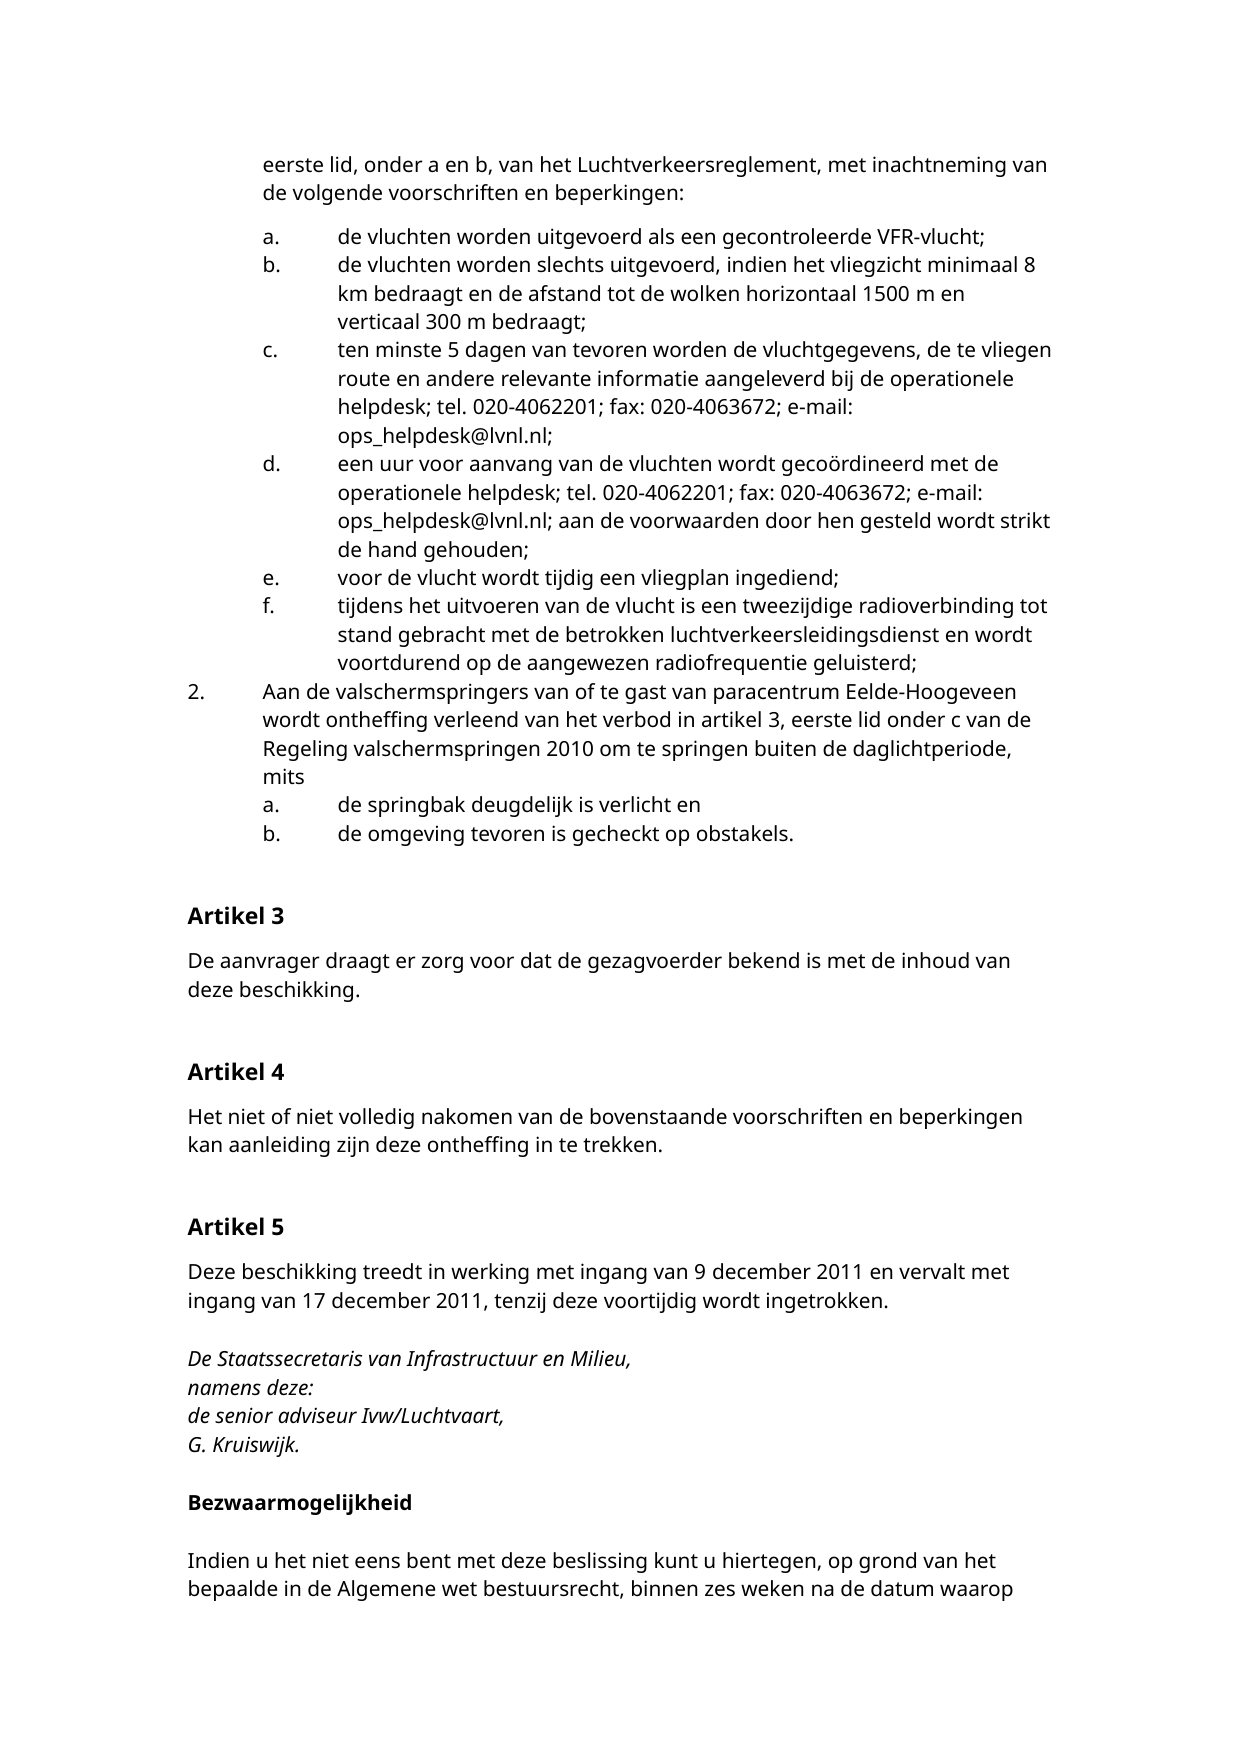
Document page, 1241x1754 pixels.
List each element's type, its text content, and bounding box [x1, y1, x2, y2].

text De aanvrager draagt er zorg voor dat de gezagvoerder bekend is met de inhoud van deze beschikking. [187, 946, 1053, 1003]
list de omgeving tevoren is gecheckt op obstakels. [262, 819, 1053, 847]
text Deze beschikking treedt in werking met ingang van 9 december 2011 en vervalt met ingang van 17 december 2011, tenzij deze voortijdig wordt ingetrokken. [187, 1257, 1053, 1314]
text Indien u het niet eens bent met deze beslissing kunt u hiertegen, op grond van het bepaalde in de Algemene wet bestuursrecht, binnen zes weken na de datum waarop [187, 1546, 1053, 1603]
subtitle Artikel 4 [187, 1056, 1053, 1087]
list de vluchten worden uitgevoerd als een gecontroleerde VFR-vlucht; [262, 222, 1053, 250]
text Het niet of niet volledig nakomen van de bovenstaande voorschriften en beperkingen kan aanleiding zijn deze ontheffing in te trekken. [187, 1102, 1053, 1159]
text namens deze: [187, 1373, 1053, 1401]
list de springbak deugdelijk is verlicht en [262, 791, 1053, 819]
text De Staatssecretaris van Infrastructuur en Milieu, [187, 1344, 1053, 1373]
list Aan de valschermspringers van of te gast van paracentrum Eelde-Hoogeveen wordt ontheffing verleend van het verbod in artikel 3, eerste lid onder c van de Regeling valschermspringen 2010 om te springen buiten de daglichtperiode, mits [187, 677, 1053, 791]
list de vluchten worden slechts uitgevoerd, indien het vliegzicht minimaal 8 km bedraagt en de afstand tot de wolken horizontaal 1500 m en verticaal 300 m bedraagt; [262, 250, 1053, 336]
subtitle Artikel 3 [187, 900, 1053, 931]
list tijdens het uitvoeren van de vlucht is een tweezijdige radioverbinding tot stand gebracht met de betrokken luchtverkeersleidingsdienst en wordt voortdurend op de aangewezen radiofrequentie geluisterd; [262, 592, 1053, 677]
text Bezwaarmogelijkheid [187, 1488, 1053, 1517]
text de senior adviseur Ivw/Luchtvaart, [187, 1401, 1053, 1430]
subtitle Artikel 5 [187, 1211, 1053, 1242]
list een uur voor aanvang van de vluchten wordt gecoördineerd met de operationele helpdesk; tel. 020-4062201; fax: 020-4063672; e-mail: ops_helpdesk@lvnl.nl; aan de voorwaarden door hen gesteld wordt strikt de hand gehouden; [262, 449, 1053, 563]
list eerste lid, onder a en b, van het Luchtverkeersreglement, met inachtneming van de volgende voorschriften en beperkingen: [187, 150, 1053, 207]
list voor de vlucht wordt tijdig een vliegplan ingediend; [262, 563, 1053, 592]
list ten minste 5 dagen van tevoren worden de vluchtgegevens, de te vliegen route en andere relevante informatie aangeleverd bij de operationele helpdesk; tel. 020-4062201; fax: 020-4063672; e-mail: ops_helpdesk@lvnl.nl; [262, 336, 1053, 449]
text G. Kruiswijk. [187, 1430, 1053, 1458]
